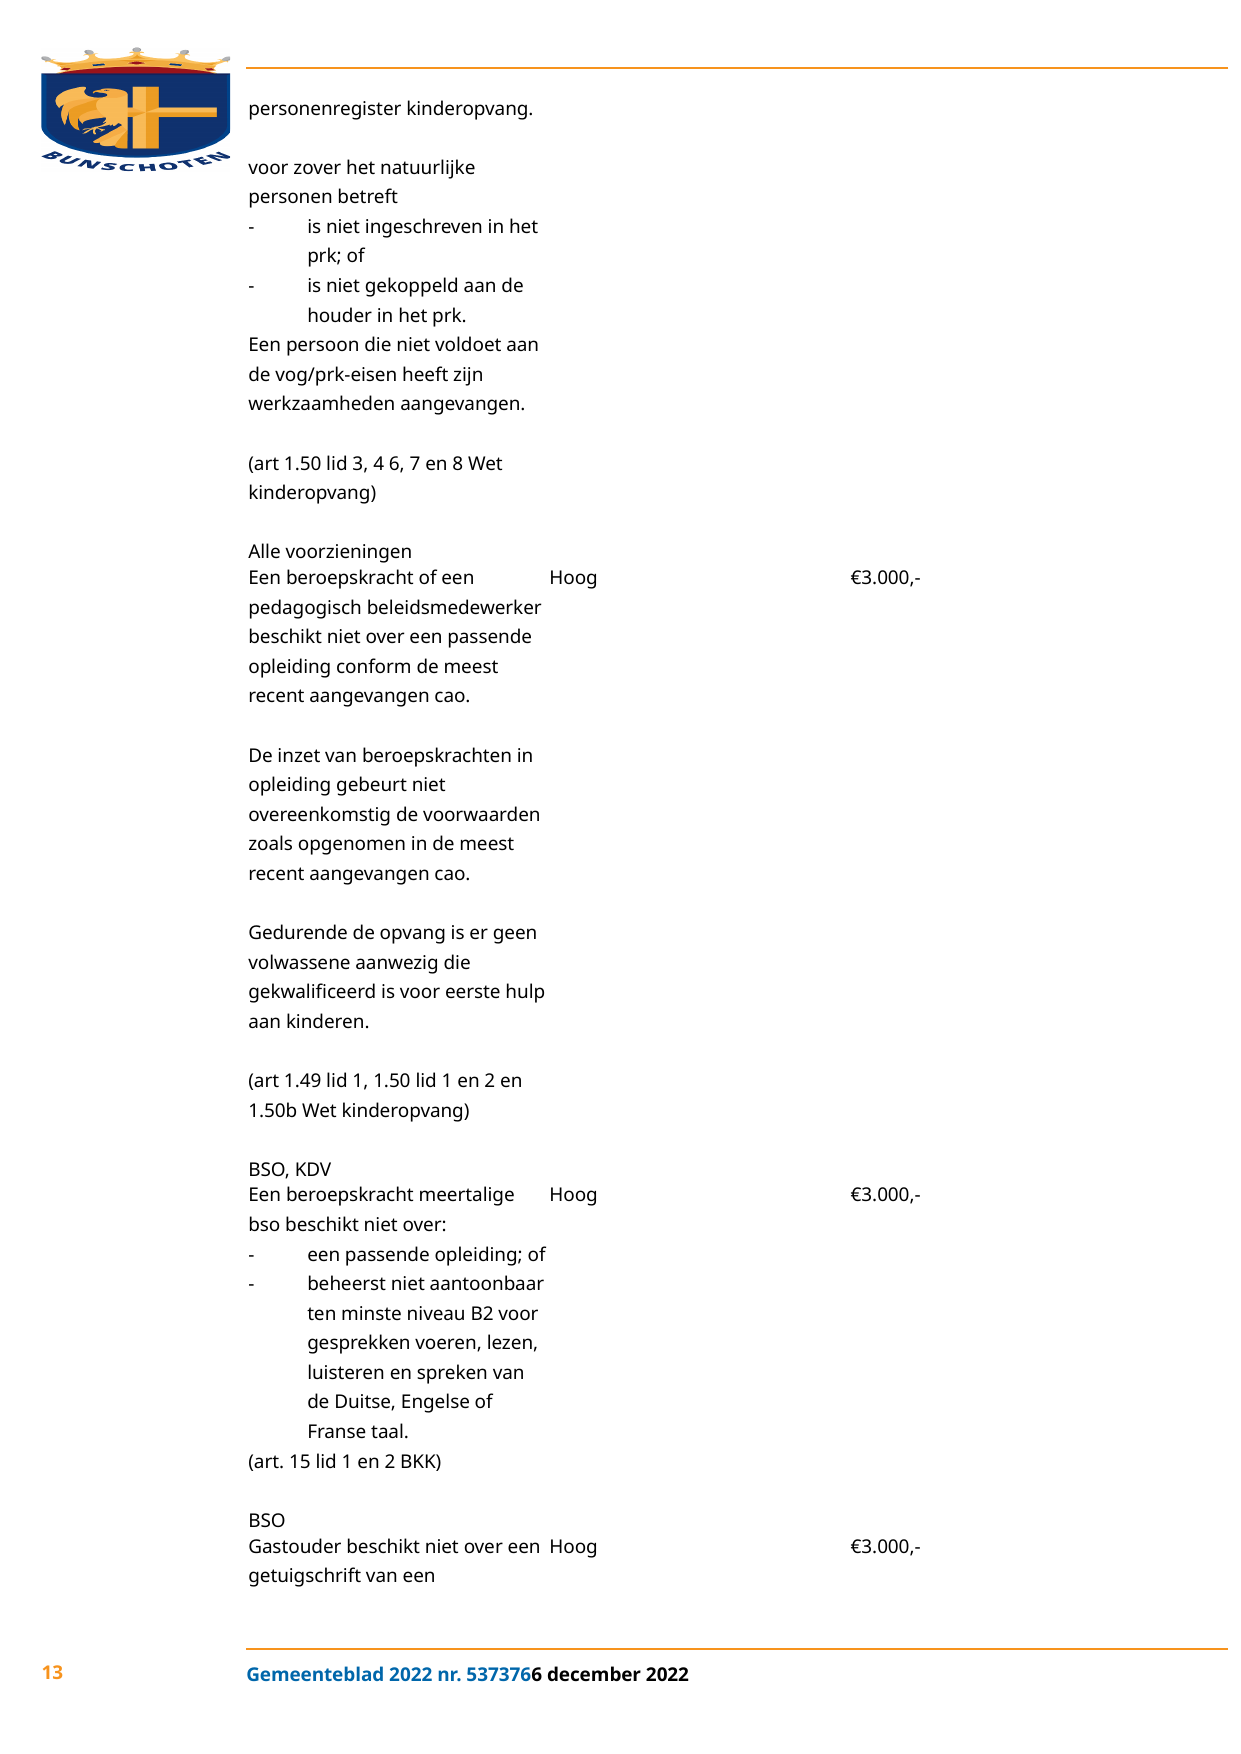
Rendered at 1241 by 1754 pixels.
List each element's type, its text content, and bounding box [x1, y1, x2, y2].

table_cell personenregister kinderopvang. voor zover het natuurlijke personen betreft is niet ingeschreven in het prk; of is niet gekoppeld aan de houder in het prk. Een persoon die niet voldoet aan de vog/prk-eisen heeft zijn werkzaamheden aangevangen. (art 1.50 lid 3, 4 6, 7 en 8 Wet kinderopvang) Alle voorzieningen [248, 95, 549, 564]
table_cell €3.000,- [850, 1182, 1152, 1533]
table_cell €3.000,- [850, 564, 1152, 1182]
table_cell Hoog [549, 564, 850, 1182]
picture [41, 47, 231, 172]
table_cell Gastouder beschikt niet over een getuigschrift van een [248, 1533, 549, 1588]
table_cell Een beroepskracht of een pedagogisch beleidsmedewerker beschikt niet over een passende opleiding conform de meest recent aangevangen cao. De inzet van beroepskrachten in opleiding gebeurt niet overeenkomstig de voorwaarden zoals opgenomen in de meest recent aangevangen cao. Gedurende de opvang is er geen volwassene aanwezig die gekwalificeerd is voor eerste hulp aan kinderen. (art 1.49 lid 1, 1.50 lid 1 en 2 en 1.50b Wet kinderopvang) BSO, KDV [248, 564, 549, 1182]
table_cell [549, 95, 850, 564]
table_cell Een beroepskracht meertalige bso beschikt niet over: een passende opleiding; of beheerst niet aantoonbaar ten minste niveau B2 voor gesprekken voeren, lezen, luisteren en spreken van de Duitse, Engelse of Franse taal. (art. 15 lid 1 en 2 BKK) BSO [248, 1182, 549, 1533]
table_cell €3.000,- [850, 1533, 1152, 1588]
table_cell Hoog [549, 1533, 850, 1588]
table_cell Hoog [549, 1182, 850, 1533]
table_cell [850, 95, 1152, 564]
